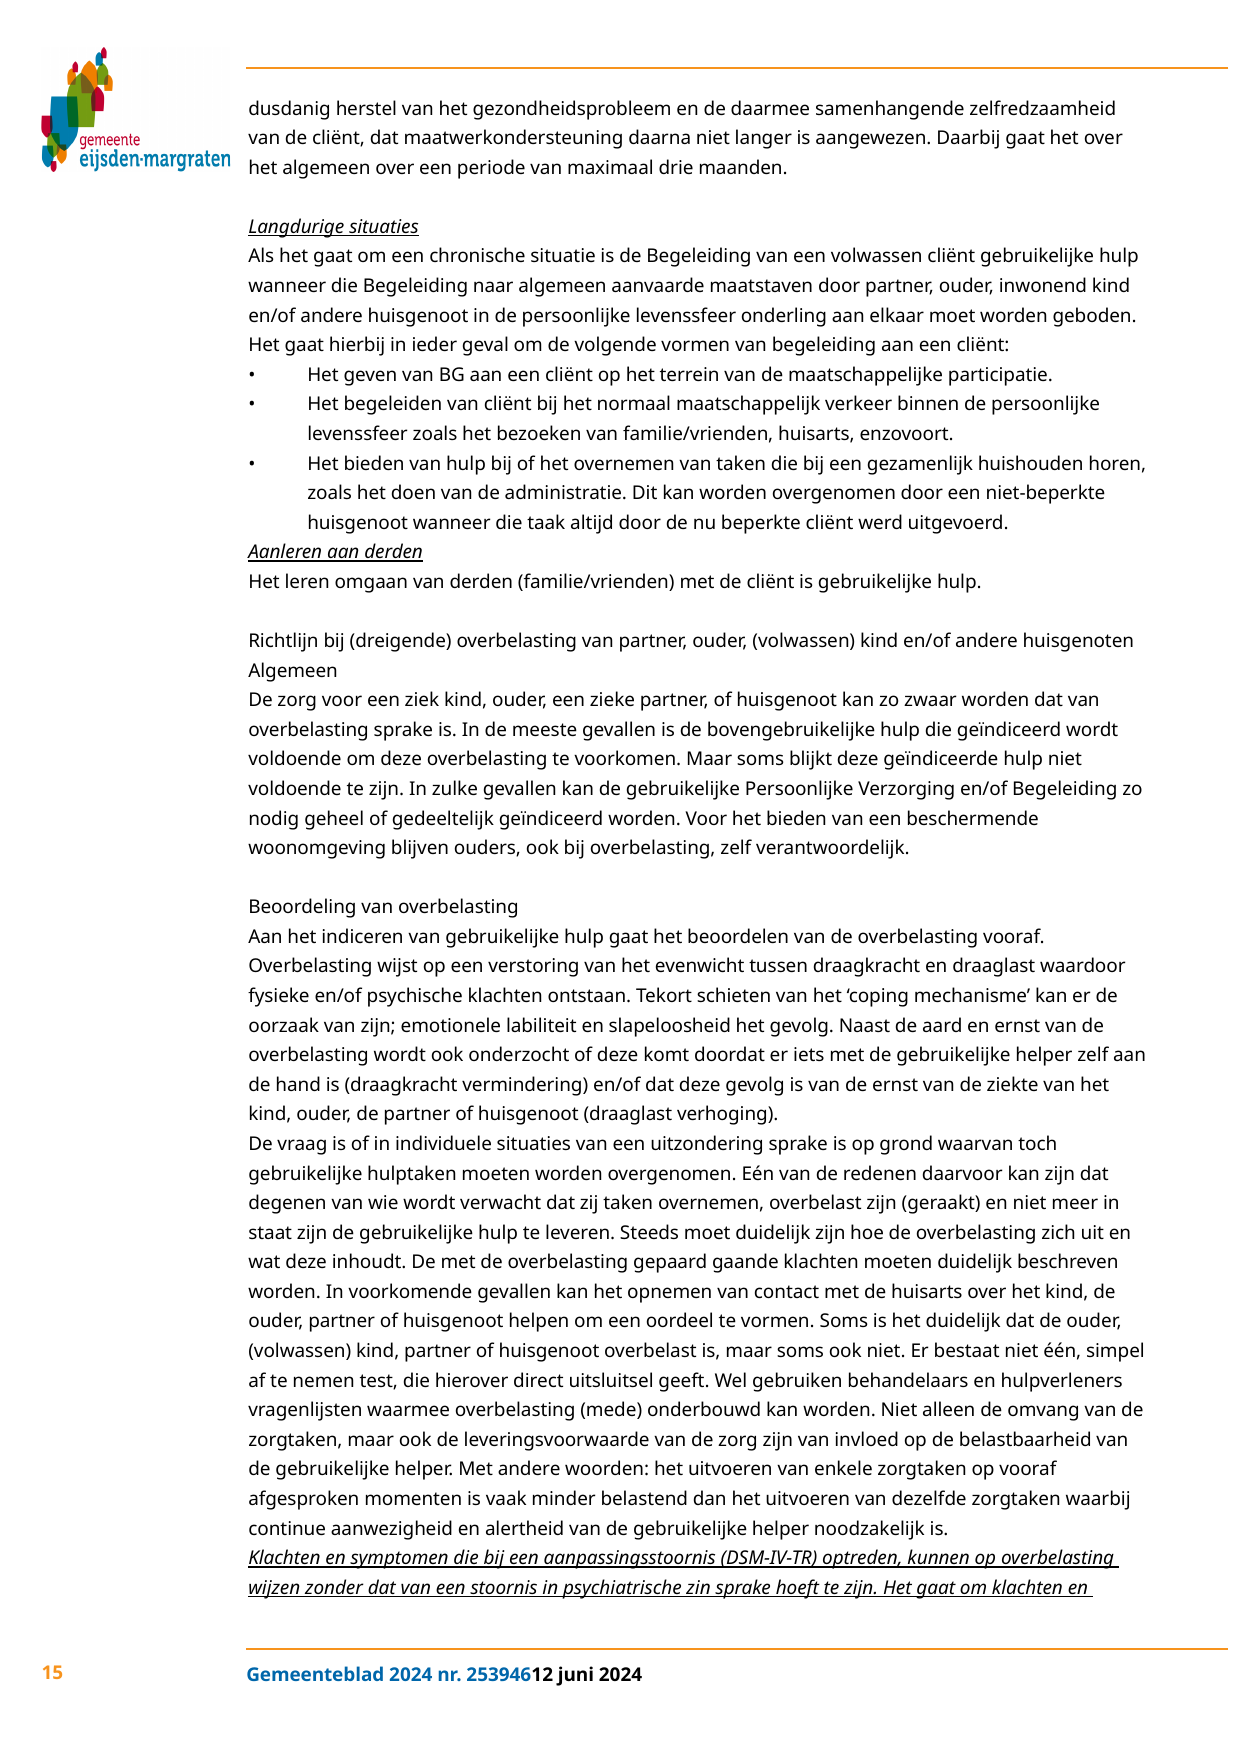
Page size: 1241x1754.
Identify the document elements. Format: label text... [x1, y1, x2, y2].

text Klachten en symptomen die bij een aanpassingsstoornis (DSM-IV-TR) optreden, kunnen op overbelasting wijzen zonder dat van een stoornis in psychiatrische zin sprake hoeft te zijn. Het gaat om klachten en [248, 1544, 1152, 1600]
text Langdurige situaties [248, 213, 1152, 239]
text dusdanig herstel van het gezondheidsprobleem en de daarmee samenhangende zelfredzaamheid van de cliënt, dat maatwerkondersteuning daarna niet langer is aangewezen. Daarbij gaat het over het algemeen over een periode van maximaal drie maanden. [248, 95, 1152, 180]
text Aanleren aan derden [248, 538, 1152, 564]
text De vraag is of in individuele situaties van een uitzondering sprake is op grond waarvan toch gebruikelijke hulptaken moeten worden overgenomen. Eén van de redenen daarvoor kan zijn dat degenen van wie wordt verwacht dat zij taken overnemen, overbelast zijn (geraakt) en niet meer in staat zijn de gebruikelijke hulp te leveren. Steeds moet duidelijk zijn hoe de overbelasting zich uit en wat deze inhoudt. De met de overbelasting gepaard gaande klachten moeten duidelijk beschreven worden. In voorkomende gevallen kan het opnemen van contact met de huisarts over het kind, de ouder, partner of huisgenoot helpen om een oordeel te vormen. Soms is het duidelijk dat de ouder, (volwassen) kind, partner of huisgenoot overbelast is, maar soms ook niet. Er bestaat niet één, simpel af te nemen test, die hierover direct uitsluitsel geeft. Wel gebruiken behandelaars en hulpverleners vragenlijsten waarmee overbelasting (mede) onderbouwd kan worden. Niet alleen de omvang van de zorgtaken, maar ook de leveringsvoorwaarde van de zorg zijn van invloed op de belastbaarheid van de gebruikelijke helper. Met andere woorden: het uitvoeren van enkele zorgtaken op vooraf afgesproken momenten is vaak minder belastend dan het uitvoeren van dezelfde zorgtaken waarbij continue aanwezigheid en alertheid van de gebruikelijke helper noodzakelijk is. [248, 1130, 1152, 1541]
text Als het gaat om een chronische situatie is de Begeleiding van een volwassen cliënt gebruikelijke hulp wanneer die Begeleiding naar algemeen aanvaarde maatstaven door partner, ouder, inwonend kind en/of andere huisgenoot in de persoonlijke levenssfeer onderling aan elkaar moet worden geboden. Het gaat hierbij in ieder geval om de volgende vormen van begeleiding aan een cliënt: [248, 243, 1152, 357]
text Algemeen [248, 657, 1152, 683]
text Richtlijn bij (dreigende) overbelasting van partner, ouder, (volwassen) kind en/of andere huisgenoten [248, 627, 1152, 653]
text Het leren omgaan van derden (familie/vrienden) met de cliënt is gebruikelijke hulp. [248, 568, 1152, 594]
list Het bieden van hulp bij of het overnemen van taken die bij een gezamenlijk huishouden horen, zoals het doen van de administratie. Dit kan worden overgenomen door een niet-beperkte huisgenoot wanneer die taak altijd door de nu beperkte cliënt werd uitgevoerd. [248, 450, 1152, 535]
text De zorg voor een ziek kind, ouder, een zieke partner, of huisgenoot kan zo zwaar worden dat van overbelasting sprake is. In de meeste gevallen is de bovengebruikelijke hulp die geïndiceerd wordt voldoende om deze overbelasting te voorkomen. Maar soms blijkt deze geïndiceerde hulp niet voldoende te zijn. In zulke gevallen kan de gebruikelijke Persoonlijke Verzorging en/of Begeleiding zo nodig geheel of gedeeltelijk geïndiceerd worden. Voor het bieden van een beschermende woonomgeving blijven ouders, ook bij overbelasting, zelf verantwoordelijk. [248, 686, 1152, 860]
picture [41, 47, 231, 172]
list Het begeleiden van cliënt bij het normaal maatschappelijk verkeer binnen de persoonlijke levenssfeer zoals het bezoeken van familie/vrienden, huisarts, enzovoort. [248, 391, 1152, 446]
text Aan het indiceren van gebruikelijke hulp gaat het beoordelen van de overbelasting vooraf. Overbelasting wijst op een verstoring van het evenwicht tussen draagkracht en draaglast waardoor fysieke en/of psychische klachten ontstaan. Tekort schieten van het ‘coping mechanisme’ kan er de oorzaak van zijn; emotionele labiliteit en slapeloosheid het gevolg. Naast de aard en ernst van de overbelasting wordt ook onderzocht of deze komt doordat er iets met de gebruikelijke helper zelf aan de hand is (draagkracht vermindering) en/of dat deze gevolg is van de ernst van de ziekte van het kind, ouder, de partner of huisgenoot (draaglast verhoging). [248, 923, 1152, 1126]
list Het geven van BG aan een cliënt op het terrein van de maatschappelijke participatie. [248, 361, 1152, 387]
text Beoordeling van overbelasting [248, 893, 1152, 919]
